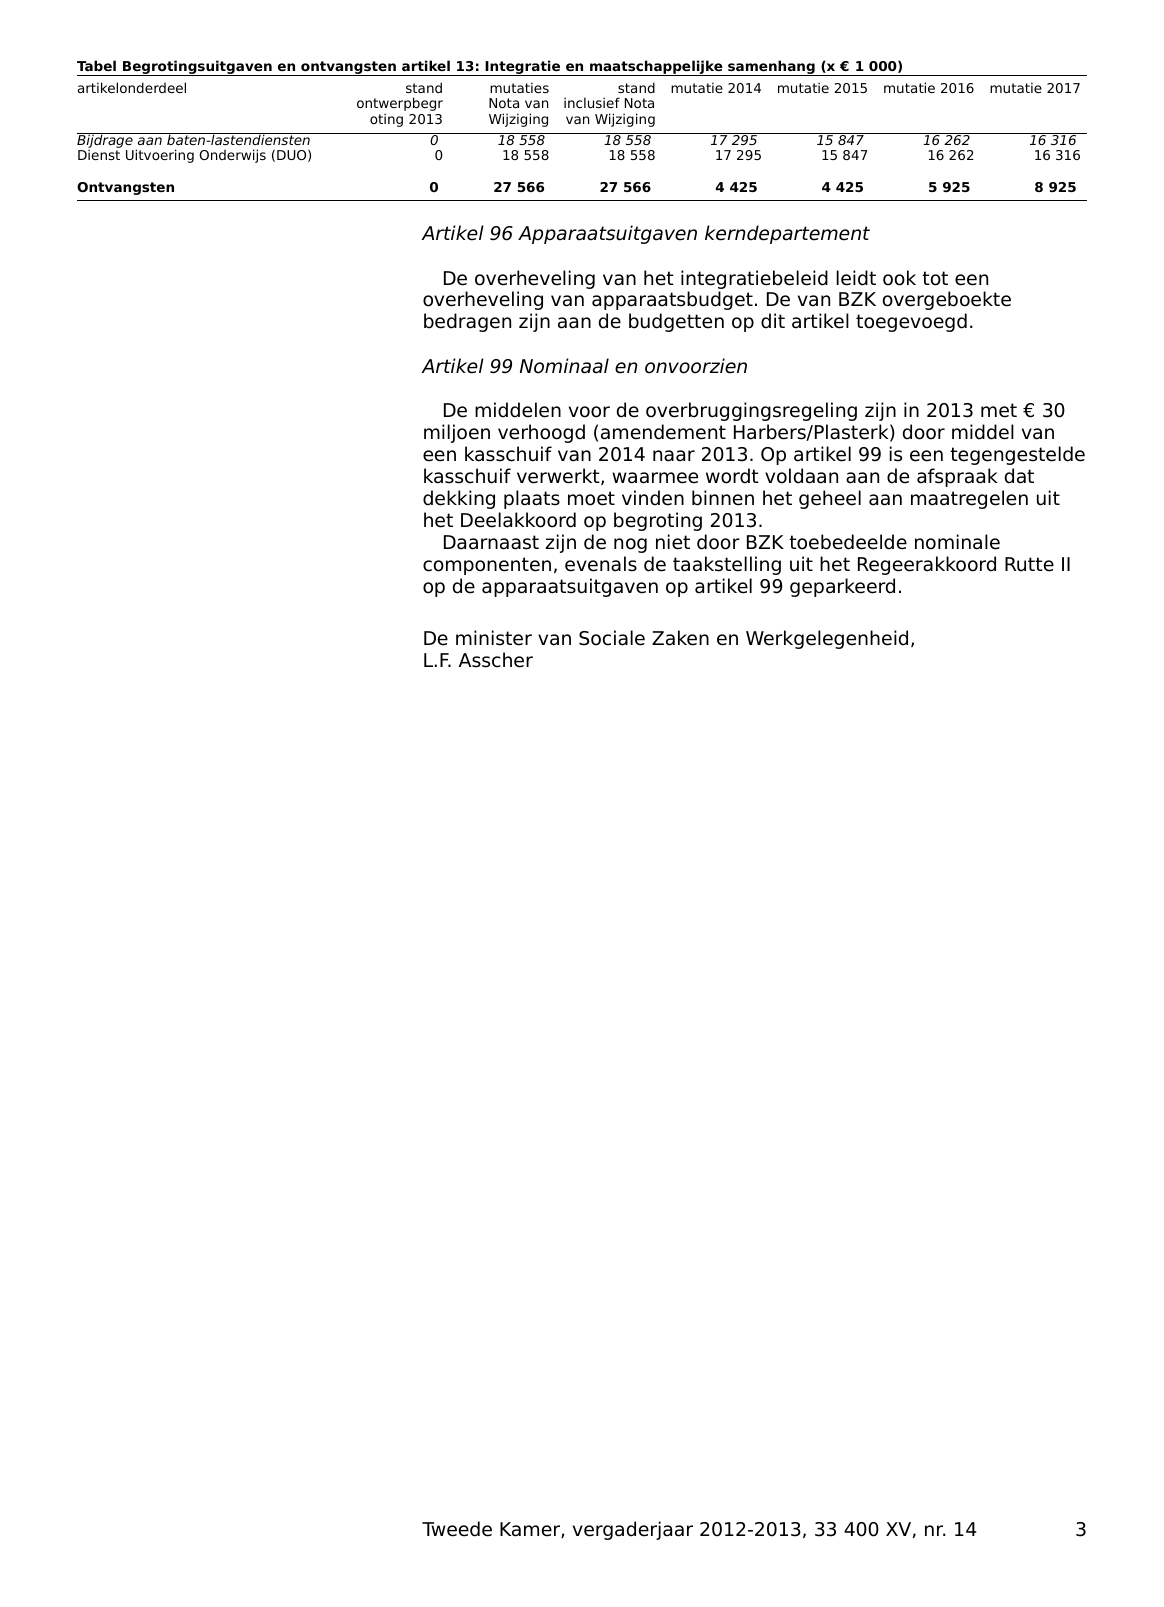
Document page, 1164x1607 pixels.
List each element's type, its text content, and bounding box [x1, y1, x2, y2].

table_cell [768, 164, 874, 179]
text De overheveling van het integratiebeleid leidt ook tot een overheveling van apparaatsbudget. De van BZK overgeboekte bedragen zijn aan de budgetten op dit artikel toegevoegd. [422, 267, 1087, 333]
table_cell mutatie 2016 [874, 76, 980, 132]
table_cell 27 566 [555, 180, 661, 200]
table_cell 4 425 [768, 180, 874, 200]
table_cell Ontvangsten [77, 180, 342, 200]
subtitle Artikel 99 Nominaal en onvoorzien [422, 356, 1087, 377]
text De minister van Sociale Zaken en Werkgelegenheid, L.F. Asscher [422, 627, 1087, 671]
table_cell 18 558 [555, 148, 661, 164]
table_cell 17 295 [661, 134, 768, 148]
table_cell 18 558 [449, 134, 555, 148]
table_cell 16 316 [980, 134, 1087, 148]
table_cell 8 925 [980, 180, 1087, 200]
table_header Tabel Begrotingsuitgaven en ontvangsten artikel 13: Integratie en maatschappelijke samenhang (x € 1 000) [77, 59, 1087, 75]
table_cell mutaties Nota van Wijziging [449, 76, 555, 132]
table_cell 0 [343, 180, 449, 200]
table_cell 4 425 [661, 180, 768, 200]
table_cell 5 925 [874, 180, 980, 200]
table_cell [555, 164, 661, 179]
table_cell 18 558 [449, 148, 555, 164]
table_cell stand ontwerpbegroting 2013 [343, 76, 449, 132]
table_cell stand inclusief Nota van Wijziging [555, 76, 661, 132]
table_cell 0 [343, 134, 449, 148]
table_cell mutatie 2014 [661, 76, 768, 132]
table_cell artikelonderdeel [77, 76, 342, 132]
table_cell 16 262 [874, 134, 980, 148]
subtitle Artikel 96 Apparaatsuitgaven kerndepartement [422, 223, 1087, 245]
table_cell [661, 164, 768, 179]
table_cell 15 847 [768, 134, 874, 148]
table_cell 16 316 [980, 148, 1087, 164]
table_cell 16 262 [874, 148, 980, 164]
table_cell 27 566 [449, 180, 555, 200]
table_cell 17 295 [661, 148, 768, 164]
table_cell [980, 164, 1087, 179]
table_cell Dienst Uitvoering Onderwijs (DUO) [77, 148, 342, 164]
text De middelen voor de overbruggingsregeling zijn in 2013 met € 30 miljoen verhoogd (amendement Harbers/Plasterk) door middel van een kasschuif van 2014 naar 2013. Op artikel 99 is een tegengestelde kasschuif verwerkt, waarmee wordt voldaan aan de afspraak dat dekking plaats moet vinden binnen het geheel aan maatregelen uit het Deelakkoord op begroting 2013. [422, 400, 1087, 532]
table_cell [449, 164, 555, 179]
table_cell mutatie 2015 [768, 76, 874, 132]
table_cell 15 847 [768, 148, 874, 164]
table_cell 18 558 [555, 134, 661, 148]
table_cell [343, 164, 449, 179]
text Daarnaast zijn de nog niet door BZK toebedeelde nominale componenten, evenals de taakstelling uit het Regeerakkoord Rutte II op de apparaatsuitgaven op artikel 99 geparkeerd. [422, 532, 1087, 597]
table_cell mutatie 2017 [980, 76, 1087, 132]
table_cell [77, 164, 342, 179]
table_cell [874, 164, 980, 179]
table_cell 0 [343, 148, 449, 164]
table_cell Bijdrage aan baten-lastendiensten [77, 134, 342, 148]
